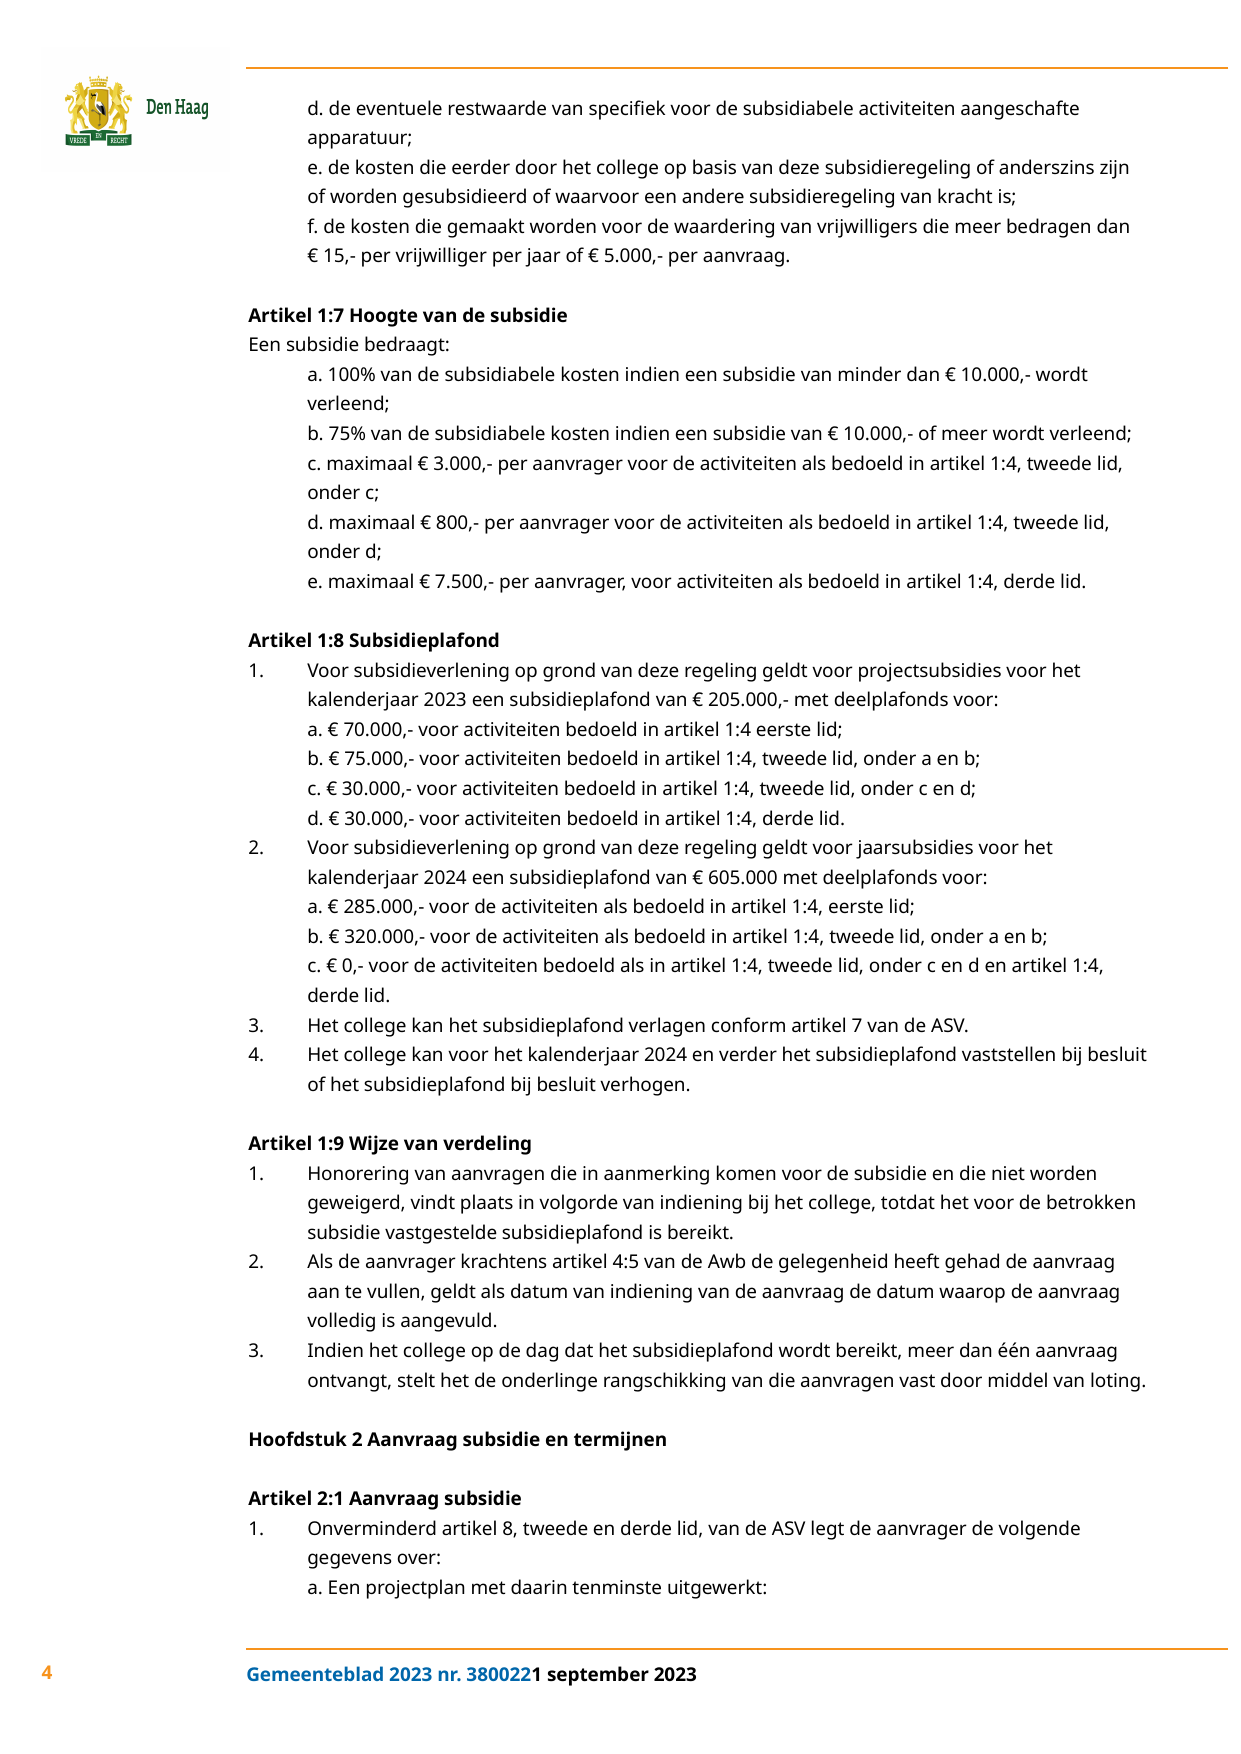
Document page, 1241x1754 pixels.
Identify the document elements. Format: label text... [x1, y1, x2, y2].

list a. Een projectplan met daarin tenminste uitgewerkt: [248, 1574, 1152, 1600]
list c. € 0,- voor de activiteiten bedoeld als in artikel 1:4, tweede lid, onder c en d en artikel 1:4, derde lid. [248, 953, 1152, 1008]
list Indien het college op de dag dat het subsidieplafond wordt bereikt, meer dan één aanvraag ontvangt, stelt het de onderlinge rangschikking van die aanvragen vast door middel van loting. [248, 1337, 1152, 1393]
list a. € 285.000,- voor de activiteiten als bedoeld in artikel 1:4, eerste lid; [248, 893, 1152, 919]
list Het college kan voor het kalenderjaar 2024 en verder het subsidieplafond vaststellen bij besluit of het subsidieplafond bij besluit verhogen. [248, 1041, 1152, 1097]
list Voor subsidieverlening op grond van deze regeling geldt voor projectsubsidies voor het kalenderjaar 2023 een subsidieplafond van € 205.000,- met deelplafonds voor: [248, 657, 1152, 712]
list Onverminderd artikel 8, tweede en derde lid, van de ASV legt de aanvrager de volgende gegevens over: [248, 1515, 1152, 1570]
text Een subsidie bedraagt: [248, 331, 1152, 357]
list d. € 30.000,- voor activiteiten bedoeld in artikel 1:4, derde lid. [248, 805, 1152, 831]
text Hoofdstuk 2 Aanvraag subsidie en termijnen [248, 1426, 1152, 1452]
list a. € 70.000,- voor activiteiten bedoeld in artikel 1:4 eerste lid; [248, 716, 1152, 742]
text Artikel 1:8 Subsidieplafond [248, 627, 1152, 653]
list a. 100% van de subsidiabele kosten indien een subsidie van minder dan € 10.000,- wordt verleend; [248, 361, 1152, 416]
text Artikel 2:1 Aanvraag subsidie [248, 1485, 1152, 1511]
list b. € 75.000,- voor activiteiten bedoeld in artikel 1:4, tweede lid, onder a en b; [248, 746, 1152, 771]
text Artikel 1:7 Hoogte van de subsidie [248, 302, 1152, 328]
list f. de kosten die gemaakt worden voor de waardering van vrijwilligers die meer bedragen dan € 15,- per vrijwilliger per jaar of € 5.000,- per aanvraag. [248, 213, 1152, 268]
list d. de eventuele restwaarde van specifiek voor de subsidiabele activiteiten aangeschafte apparatuur; [248, 95, 1152, 150]
list e. de kosten die eerder door het college op basis van deze subsidieregeling of anderszins zijn of worden gesubsidieerd of waarvoor een andere subsidieregeling van kracht is; [248, 154, 1152, 209]
list Als de aanvrager krachtens artikel 4:5 van de Awb de gelegenheid heeft gehad de aanvraag aan te vullen, geldt als datum van indiening van de aanvraag de datum waarop de aanvraag volledig is aangevuld. [248, 1248, 1152, 1333]
list b. € 320.000,- voor de activiteiten als bedoeld in artikel 1:4, tweede lid, onder a en b; [248, 923, 1152, 949]
picture [41, 47, 231, 172]
text Artikel 1:9 Wijze van verdeling [248, 1130, 1152, 1156]
list Honorering van aanvragen die in aanmerking komen voor de subsidie en die niet worden geweigerd, vindt plaats in volgorde van indiening bij het college, totdat het voor de betrokken subsidie vastgestelde subsidieplafond is bereikt. [248, 1160, 1152, 1245]
list e. maximaal € 7.500,- per aanvrager, voor activiteiten als bedoeld in artikel 1:4, derde lid. [248, 568, 1152, 594]
list b. 75% van de subsidiabele kosten indien een subsidie van € 10.000,- of meer wordt verleend; [248, 420, 1152, 446]
list Het college kan het subsidieplafond verlagen conform artikel 7 van de ASV. [248, 1012, 1152, 1038]
list c. maximaal € 3.000,- per aanvrager voor de activiteiten als bedoeld in artikel 1:4, tweede lid, onder c; [248, 450, 1152, 505]
list d. maximaal € 800,- per aanvrager voor de activiteiten als bedoeld in artikel 1:4, tweede lid, onder d; [248, 509, 1152, 564]
list c. € 30.000,- voor activiteiten bedoeld in artikel 1:4, tweede lid, onder c en d; [248, 775, 1152, 801]
list Voor subsidieverlening op grond van deze regeling geldt voor jaarsubsidies voor het kalenderjaar 2024 een subsidieplafond van € 605.000 met deelplafonds voor: [248, 834, 1152, 890]
